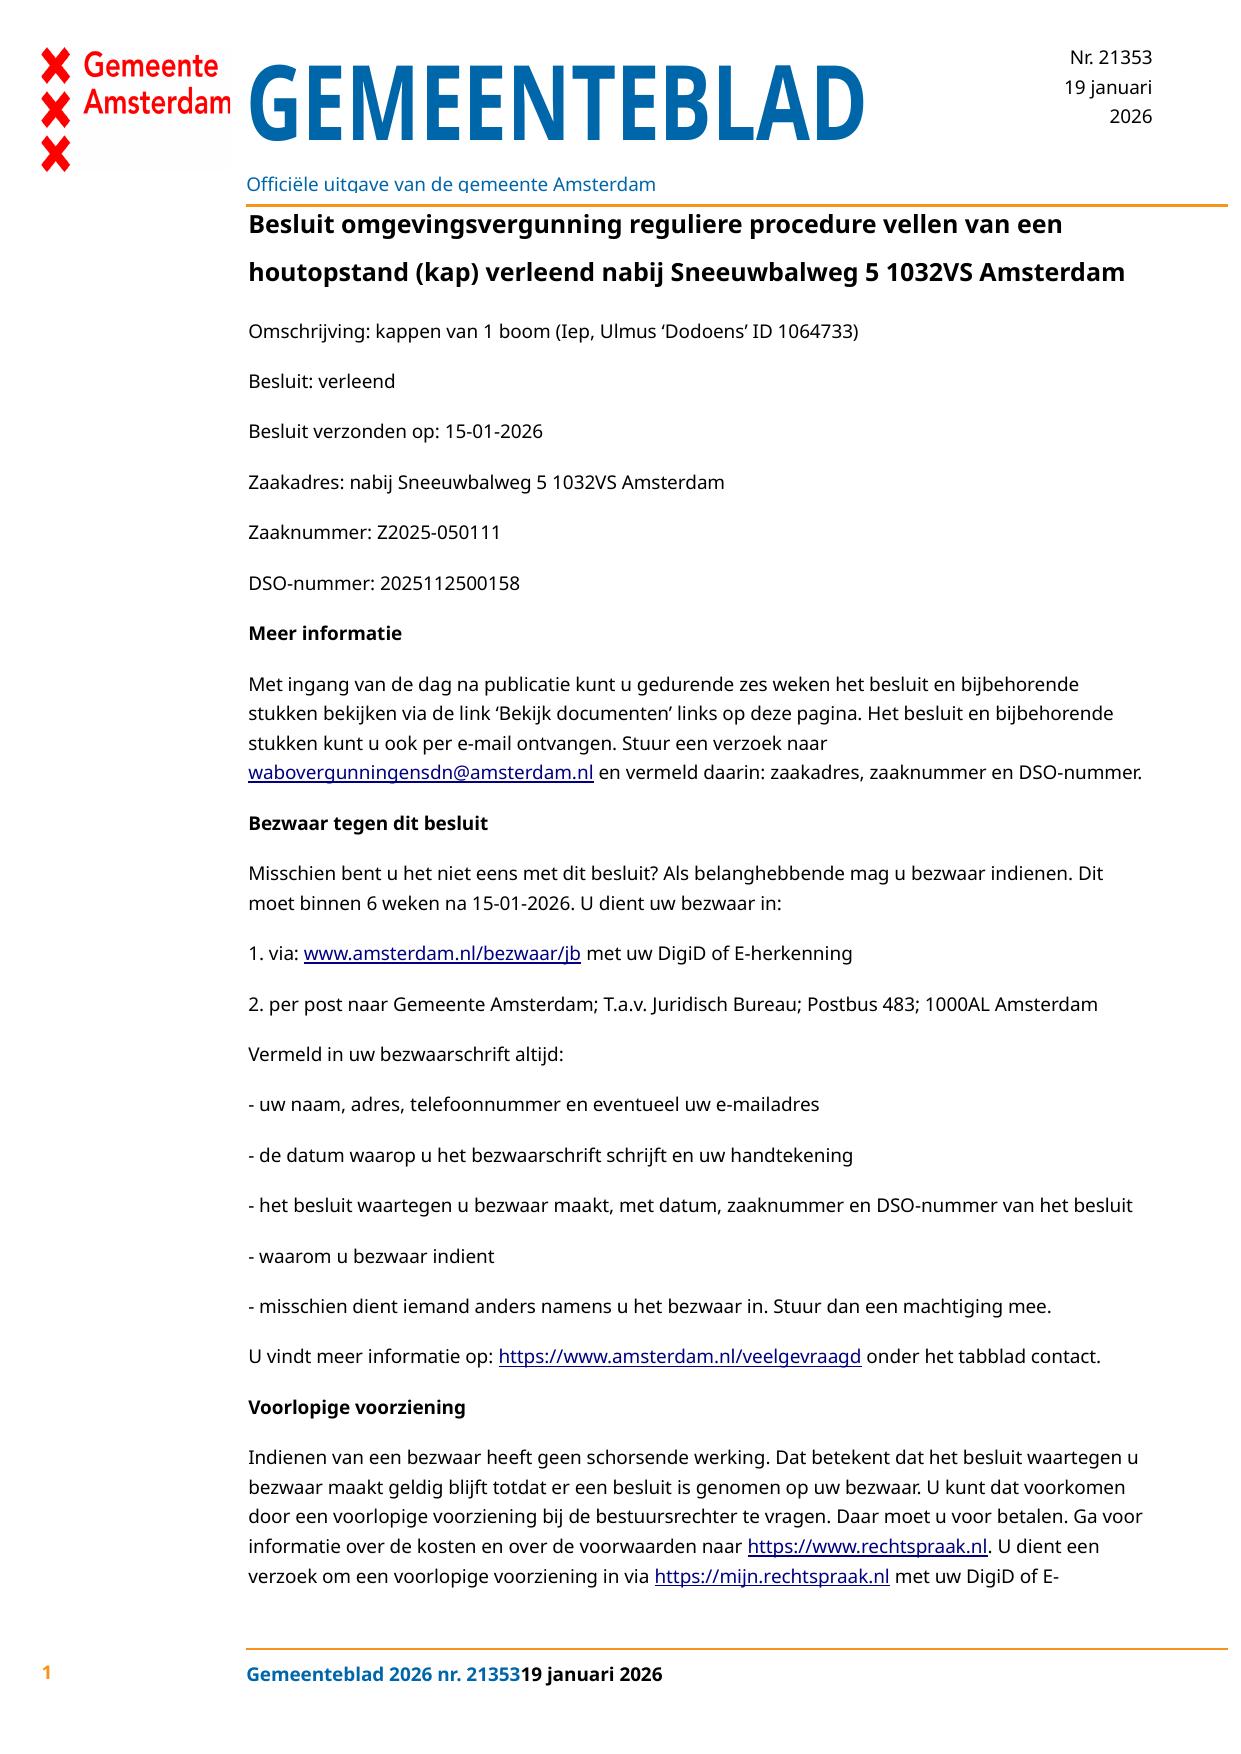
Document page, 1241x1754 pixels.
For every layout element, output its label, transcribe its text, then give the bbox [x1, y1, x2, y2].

text - misschien dient iemand anders namens u het bezwaar in. Stuur dan een machtiging mee. [248, 1293, 1152, 1319]
text DSO-nummer: 2025112500158 [248, 570, 1152, 596]
text Besluit: verleend [248, 368, 1152, 394]
text Besluit omgevingsvergunning reguliere procedure vellen van een houtopstand (kap) verleend nabij Sneeuwbalweg 5 1032VS Amsterdam [248, 207, 1152, 288]
text Zaaknummer: Z2025-050111 [248, 519, 1152, 545]
text Besluit verzonden op: 15-01-2026 [248, 419, 1152, 444]
text Met ingang van de dag na publicatie kunt u gedurende zes weken het besluit en bijbehorende stukken bekijken via de link ‘Bekijk documenten’ links op deze pagina. Het besluit en bijbehorende stukken kunt u ook per e-mail ontvangen. Stuur een verzoek naar wabovergunningensdn@amsterdam.nl en vermeld daarin: zaakadres, zaaknummer en DSO-nummer. [248, 671, 1152, 785]
text Meer informatie [248, 620, 1152, 646]
text - de datum waarop u het bezwaarschrift schrijft en uw handtekening [248, 1142, 1152, 1168]
text 2. per post naar Gemeente Amsterdam; T.a.v. Juridisch Bureau; Postbus 483; 1000AL Amsterdam [248, 991, 1152, 1017]
text Zaakadres: nabij Sneeuwbalweg 5 1032VS Amsterdam [248, 469, 1152, 495]
text 1. via: www.amsterdam.nl/bezwaar/jb met uw DigiD of E-herkenning [248, 940, 1152, 966]
text - uw naam, adres, telefoonnummer en eventueel uw e-mailadres [248, 1092, 1152, 1117]
text - waarom u bezwaar indient [248, 1243, 1152, 1269]
text Voorlopige voorziening [248, 1394, 1152, 1420]
text Indienen van een bezwaar heeft geen schorsende werking. Dat betekent dat het besluit waartegen u bezwaar maakt geldig blijft totdat er een besluit is genomen op uw bezwaar. U kunt dat voorkomen door een voorlopige voorziening bij de bestuursrechter te vragen. Daar moet u voor betalen. Ga voor informatie over de kosten en over de voorwaarden naar https://www.rechtspraak.nl. U dient een verzoek om een voorlopige voorziening in via https://mijn.rechtspraak.nl met uw DigiD of E- [248, 1444, 1152, 1589]
picture [41, 47, 231, 172]
text Vermeld in uw bezwaarschrift altijd: [248, 1041, 1152, 1067]
text U vindt meer informatie op: https://www.amsterdam.nl/veelgevraagd onder het tabblad contact. [248, 1344, 1152, 1369]
text Bezwaar tegen dit besluit [248, 810, 1152, 836]
text Misschien bent u het niet eens met dit besluit? Als belanghebbende mag u bezwaar indienen. Dit moet binnen 6 weken na 15-01-2026. U dient uw bezwaar in: [248, 860, 1152, 916]
text Omschrijving: kappen van 1 boom (Iep, Ulmus ‘Dodoens’ ID 1064733) [248, 318, 1152, 344]
text - het besluit waartegen u bezwaar maakt, met datum, zaaknummer en DSO-nummer van het besluit [248, 1192, 1152, 1218]
